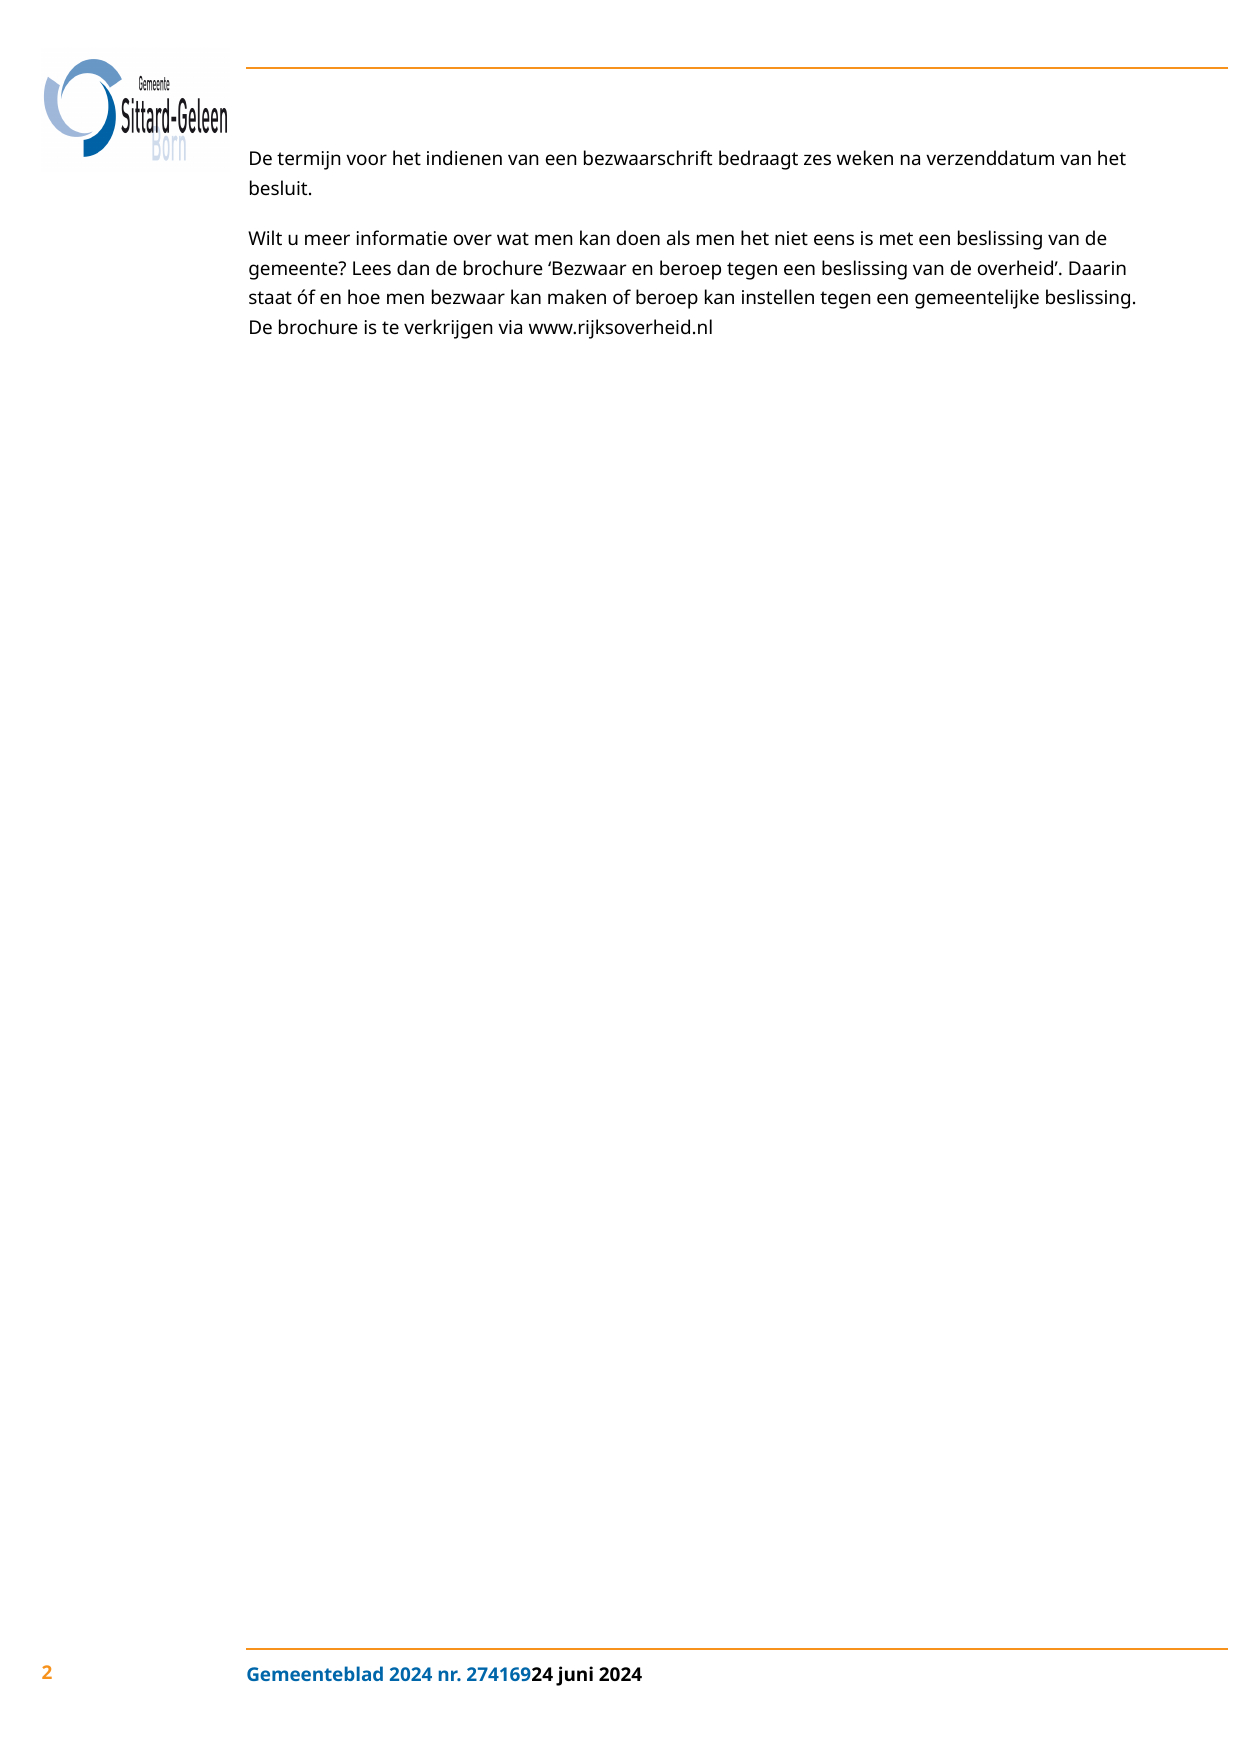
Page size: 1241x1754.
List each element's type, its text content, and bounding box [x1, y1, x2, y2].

picture [41, 47, 231, 172]
text De termijn voor het indienen van een bezwaarschrift bedraagt zes weken na verzenddatum van het besluit. [248, 145, 1152, 201]
text Wilt u meer informatie over wat men kan doen als men het niet eens is met een beslissing van de gemeente? Lees dan de brochure ‘Bezwaar en beroep tegen een beslissing van de overheid’. Daarin staat óf en hoe men bezwaar kan maken of beroep kan instellen tegen een gemeentelijke beslissing. De brochure is te verkrijgen via www.rijksoverheid.nl [248, 225, 1152, 340]
